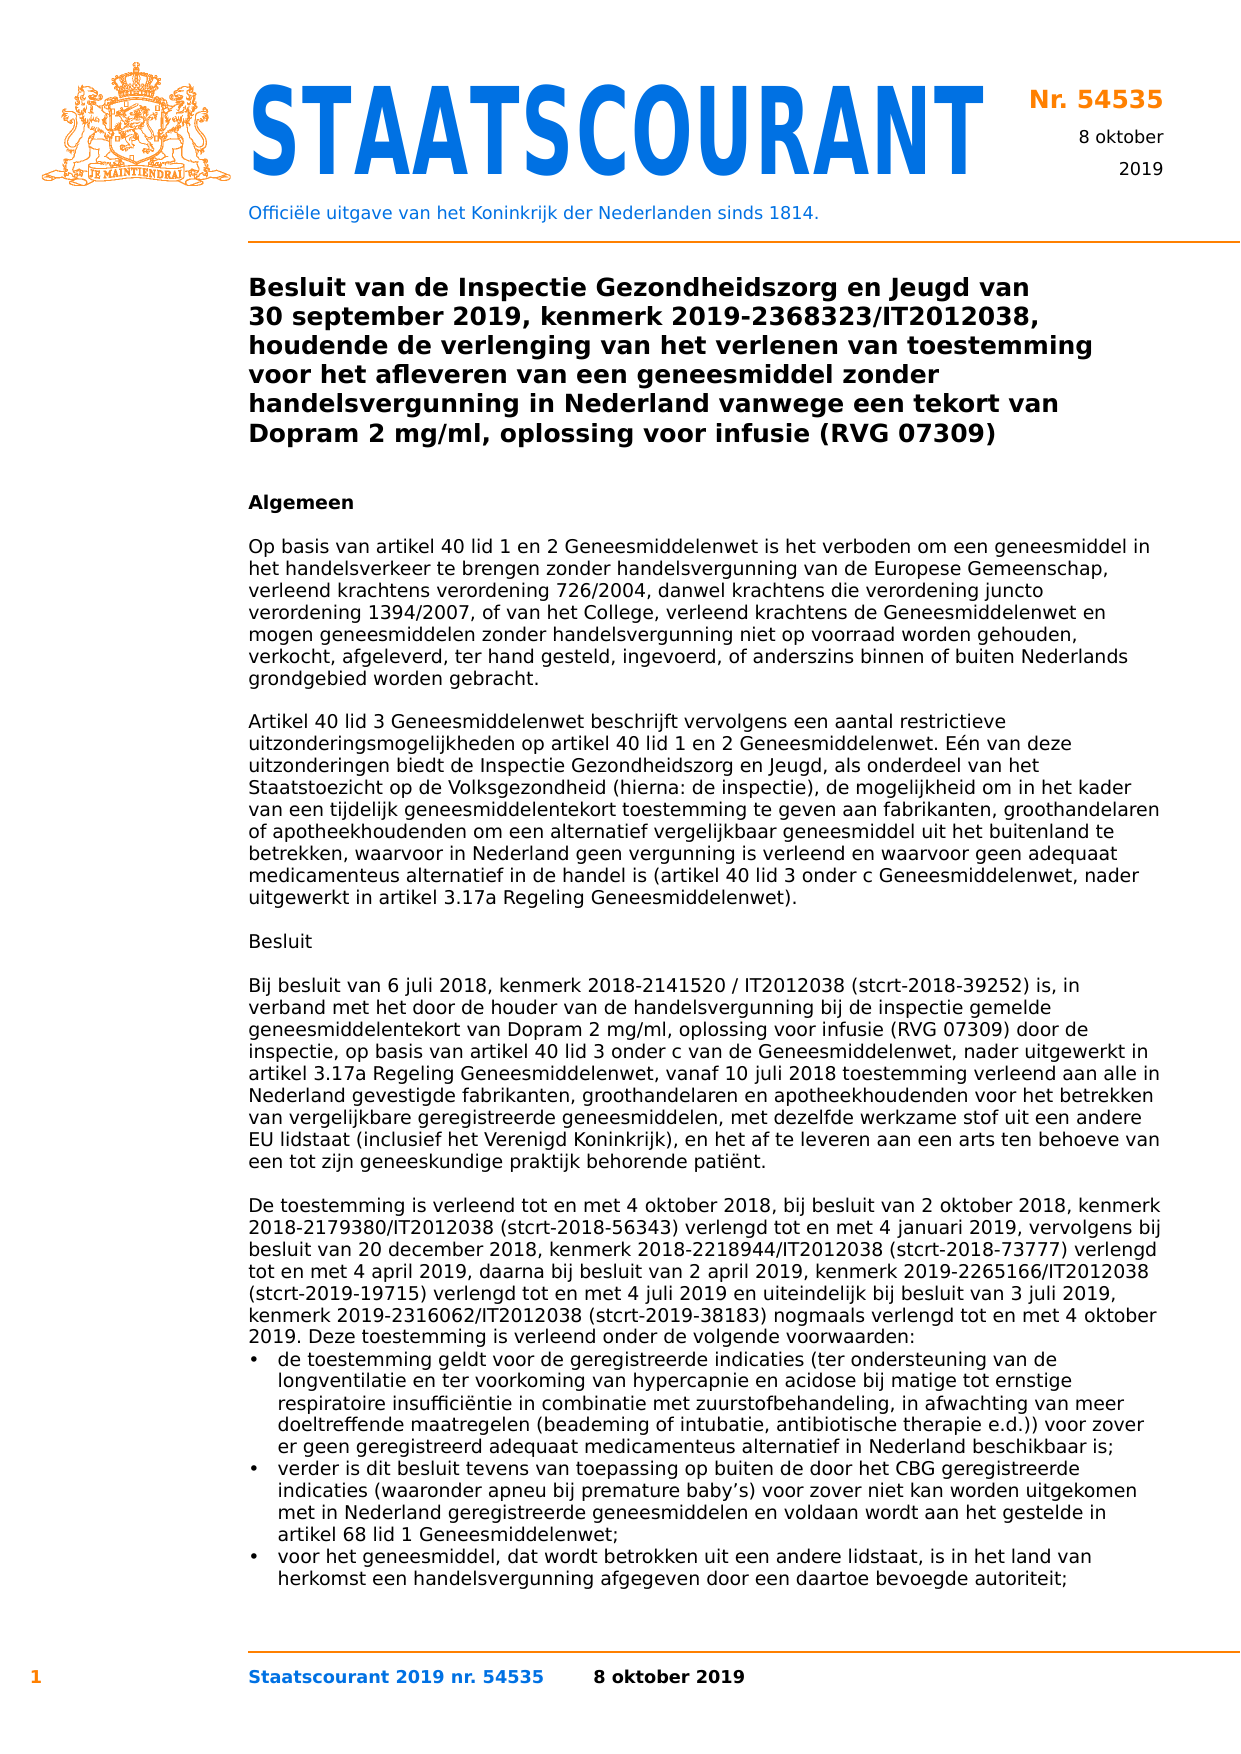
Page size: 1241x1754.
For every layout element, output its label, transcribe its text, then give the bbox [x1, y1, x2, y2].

table_header STAATSCOURANT [248, 62, 998, 203]
text Besluit [248, 931, 1163, 953]
subtitle Algemeen [248, 492, 1163, 514]
table_header Nr. 54535 [998, 62, 1240, 121]
table_cell 8 oktober [998, 121, 1240, 153]
text • voor het geneesmiddel, dat wordt betrokken uit een andere lidstaat, is in het land van herkomst een handelsvergunning afgegeven door een daartoe bevoegde autoriteit; [248, 1546, 1163, 1590]
text De toestemming is verleend tot en met 4 oktober 2018, bij besluit van 2 oktober 2018, kenmerk 2018-2179380/IT2012038 (stcrt-2018-56343) verlengd tot en met 4 januari 2019, vervolgens bij besluit van 20 december 2018, kenmerk 2018-2218944/IT2012038 (stcrt-2018-73777) verlengd tot en met 4 april 2019, daarna bij besluit van 2 april 2019, kenmerk 2019-2265166/IT2012038 (stcrt-2019-19715) verlengd tot en met 4 juli 2019 en uiteindelijk bij besluit van 3 juli 2019, kenmerk 2019-2316062/IT2012038 (stcrt-2019-38183) nogmaals verlengd tot en met 4 oktober 2019. Deze toestemming is verleend onder de volgende voorwaarden: [248, 1194, 1163, 1348]
text Bij besluit van 6 juli 2018, kenmerk 2018-2141520 / IT2012038 (stcrt-2018-39252) is, in verband met het door de houder van de handelsvergunning bij de inspectie gemelde geneesmiddelentekort van Dopram 2 mg/ml, oplossing voor infusie (RVG 07309) door de inspectie, op basis van artikel 40 lid 3 onder c van de Geneesmiddelenwet, nader uitgewerkt in artikel 3.17a Regeling Geneesmiddelenwet, vanaf 10 juli 2018 toestemming verleend aan alle in Nederland gevestigde fabrikanten, groothandelaren en apotheekhoudenden voor het betrekken van vergelijkbare geregistreerde geneesmiddelen, met dezelfde werkzame stof uit een andere EU lidstaat (inclusief het Verenigd Koninkrijk), en het af te leveren aan een arts ten behoeve van een tot zijn geneeskundige praktijk behorende patiënt. [248, 975, 1163, 1173]
text • verder is dit besluit tevens van toepassing op buiten de door het CBG geregistreerde indicaties (waaronder apneu bij premature baby’s) voor zover niet kan worden uitgekomen met in Nederland geregistreerde geneesmiddelen en voldaan wordt aan het gestelde in artikel 68 lid 1 Geneesmiddelenwet; [248, 1458, 1163, 1546]
table_cell Officiële uitgave van het Koninkrijk der Nederlanden sinds 1814. [248, 203, 1240, 241]
table_header [25, 62, 248, 241]
text Op basis van artikel 40 lid 1 en 2 Geneesmiddelenwet is het verboden om een geneesmiddel in het handelsverkeer te brengen zonder handelsvergunning van de Europese Gemeenschap, verleend krachtens verordening 726/2004, danwel krachtens die verordening juncto verordening 1394/2007, of van het College, verleend krachtens de Geneesmiddelenwet en mogen geneesmiddelen zonder handelsvergunning niet op voorraad worden gehouden, verkocht, afgeleverd, ter hand gesteld, ingevoerd, of anderszins binnen of buiten Nederlands grondgebied worden gebracht. [248, 536, 1163, 689]
table_cell 2019 [998, 153, 1240, 203]
text Artikel 40 lid 3 Geneesmiddelenwet beschrijft vervolgens een aantal restrictieve uitzonderingsmogelijkheden op artikel 40 lid 1 en 2 Geneesmiddelenwet. Eén van deze uitzonderingen biedt de Inspectie Gezondheidszorg en Jeugd, als onderdeel van het Staatstoezicht op de Volksgezondheid (hierna: de inspectie), de mogelijkheid om in het kader van een tijdelijk geneesmiddelentekort toestemming te geven aan fabrikanten, groothandelaren of apotheekhoudenden om een alternatief vergelijkbaar geneesmiddel uit het buitenland te betrekken, waarvoor in Nederland geen vergunning is verleend en waarvoor geen adequaat medicamenteus alternatief in de handel is (artikel 40 lid 3 onder c Geneesmiddelenwet, nader uitgewerkt in artikel 3.17a Regeling Geneesmiddelenwet). [248, 711, 1163, 909]
text • de toestemming geldt voor de geregistreerde indicaties (ter ondersteuning van de longventilatie en ter voorkoming van hypercapnie en acidose bij matige tot ernstige respiratoire insufficiëntie in combinatie met zuurstofbehandeling, in afwachting van meer doeltreffende maatregelen (beademing of intubatie, antibiotische therapie e.d.)) voor zover er geen geregistreerd adequaat medicamenteus alternatief in Nederland beschikbaar is; [248, 1348, 1163, 1458]
subtitle Besluit van de Inspectie Gezondheidszorg en Jeugd van 30 september 2019, kenmerk 2019-2368323/IT2012038, houdende de verlenging van het verlenen van toestemming voor het afleveren van een geneesmiddel zonder handelsvergunning in Nederland vanwege een tekort van Dopram 2 mg/ml, oplossing voor infusie (RVG 07309) [248, 273, 1163, 448]
picture [41, 62, 231, 186]
